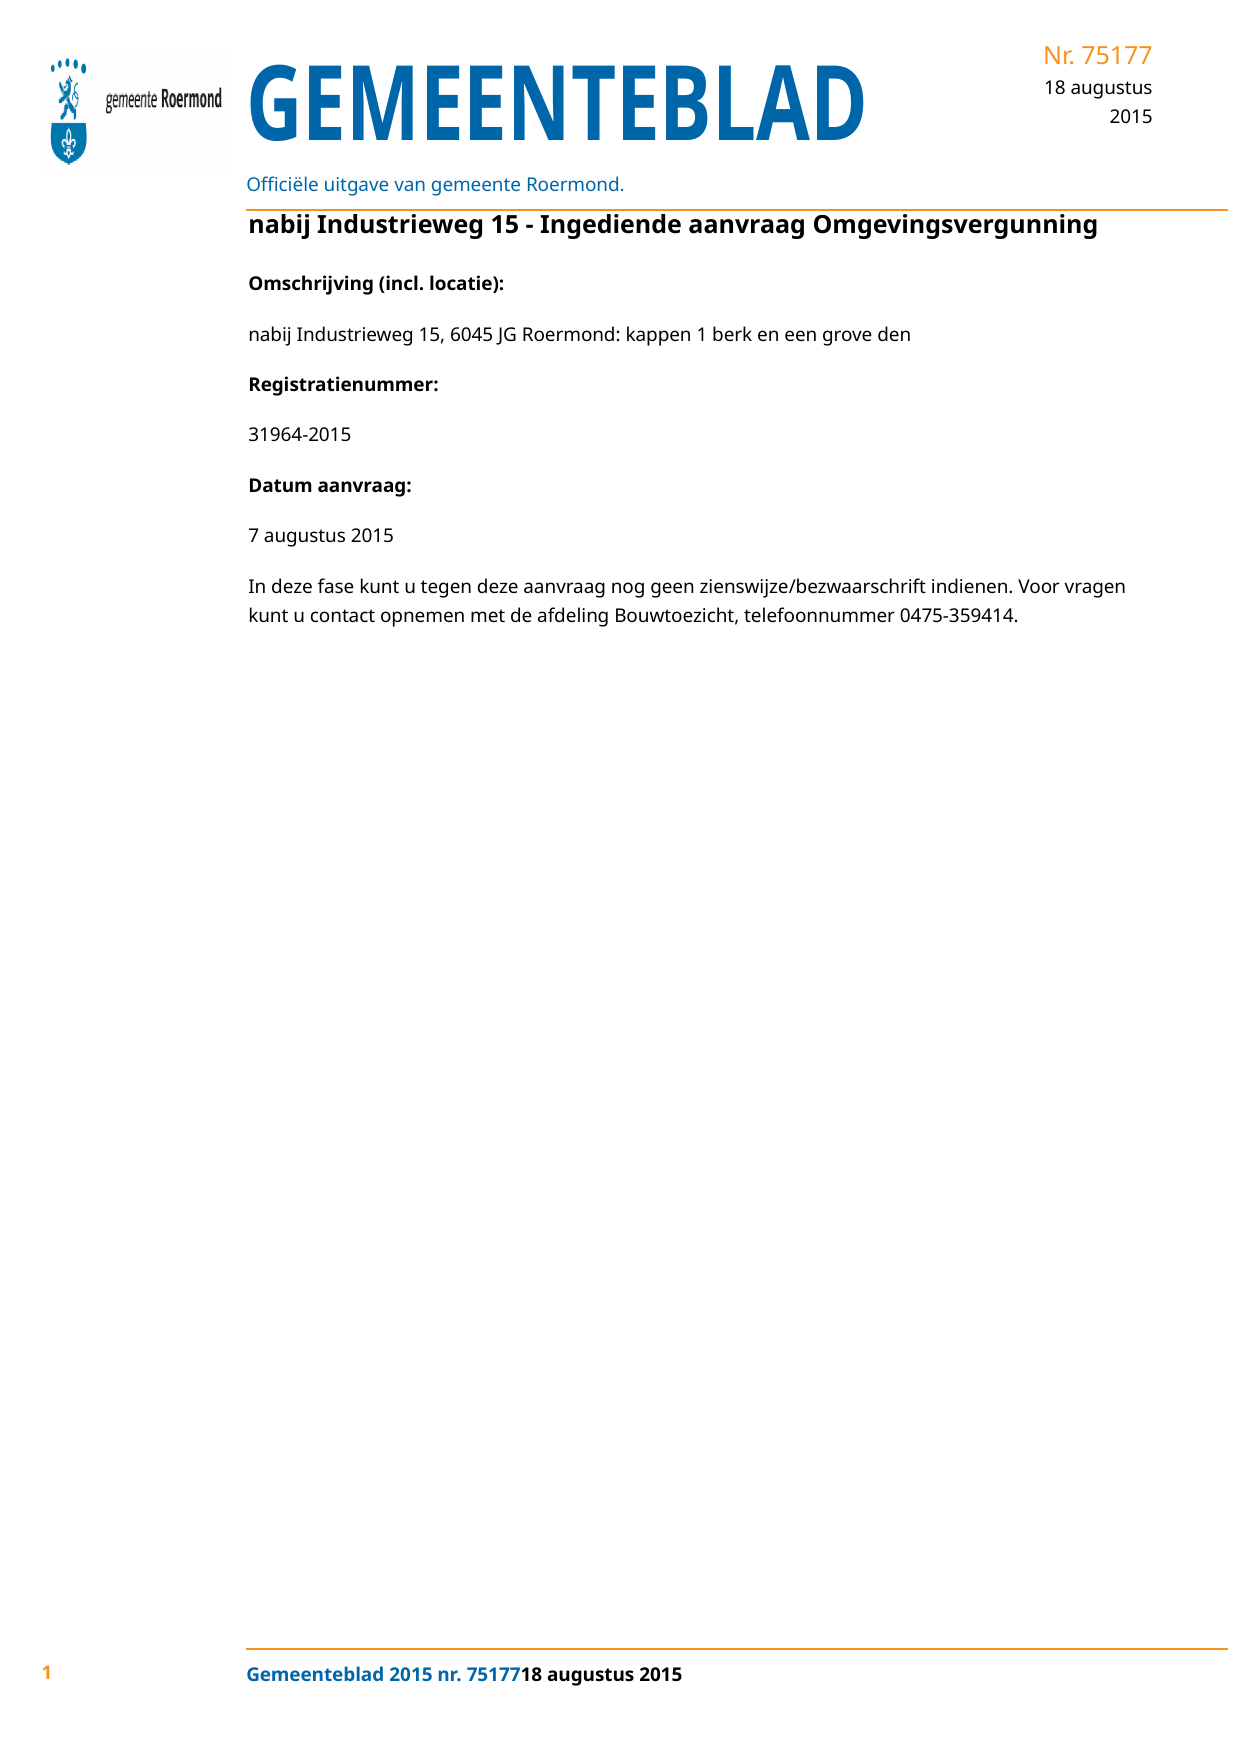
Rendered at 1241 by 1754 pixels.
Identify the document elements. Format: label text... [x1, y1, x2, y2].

text Registratienummer: [248, 371, 1152, 397]
text nabij Industrieweg 15, 6045 JG Roermond: kappen 1 berk en een grove den [248, 321, 1152, 346]
text 31964-2015 [248, 422, 1152, 447]
text Omschrijving (incl. locatie): [248, 270, 1152, 296]
text Datum aanvraag: [248, 472, 1152, 498]
picture [41, 47, 231, 172]
text In deze fase kunt u tegen deze aanvraag nog geen zienswijze/bezwaarschrift indienen. Voor vragen kunt u contact opnemen met de afdeling Bouwtoezicht, telefoonnummer 0475-359414. [248, 573, 1152, 628]
text nabij Industrieweg 15 - Ingediende aanvraag Omgevingsvergunning [248, 211, 1152, 241]
text 7 augustus 2015 [248, 522, 1152, 548]
